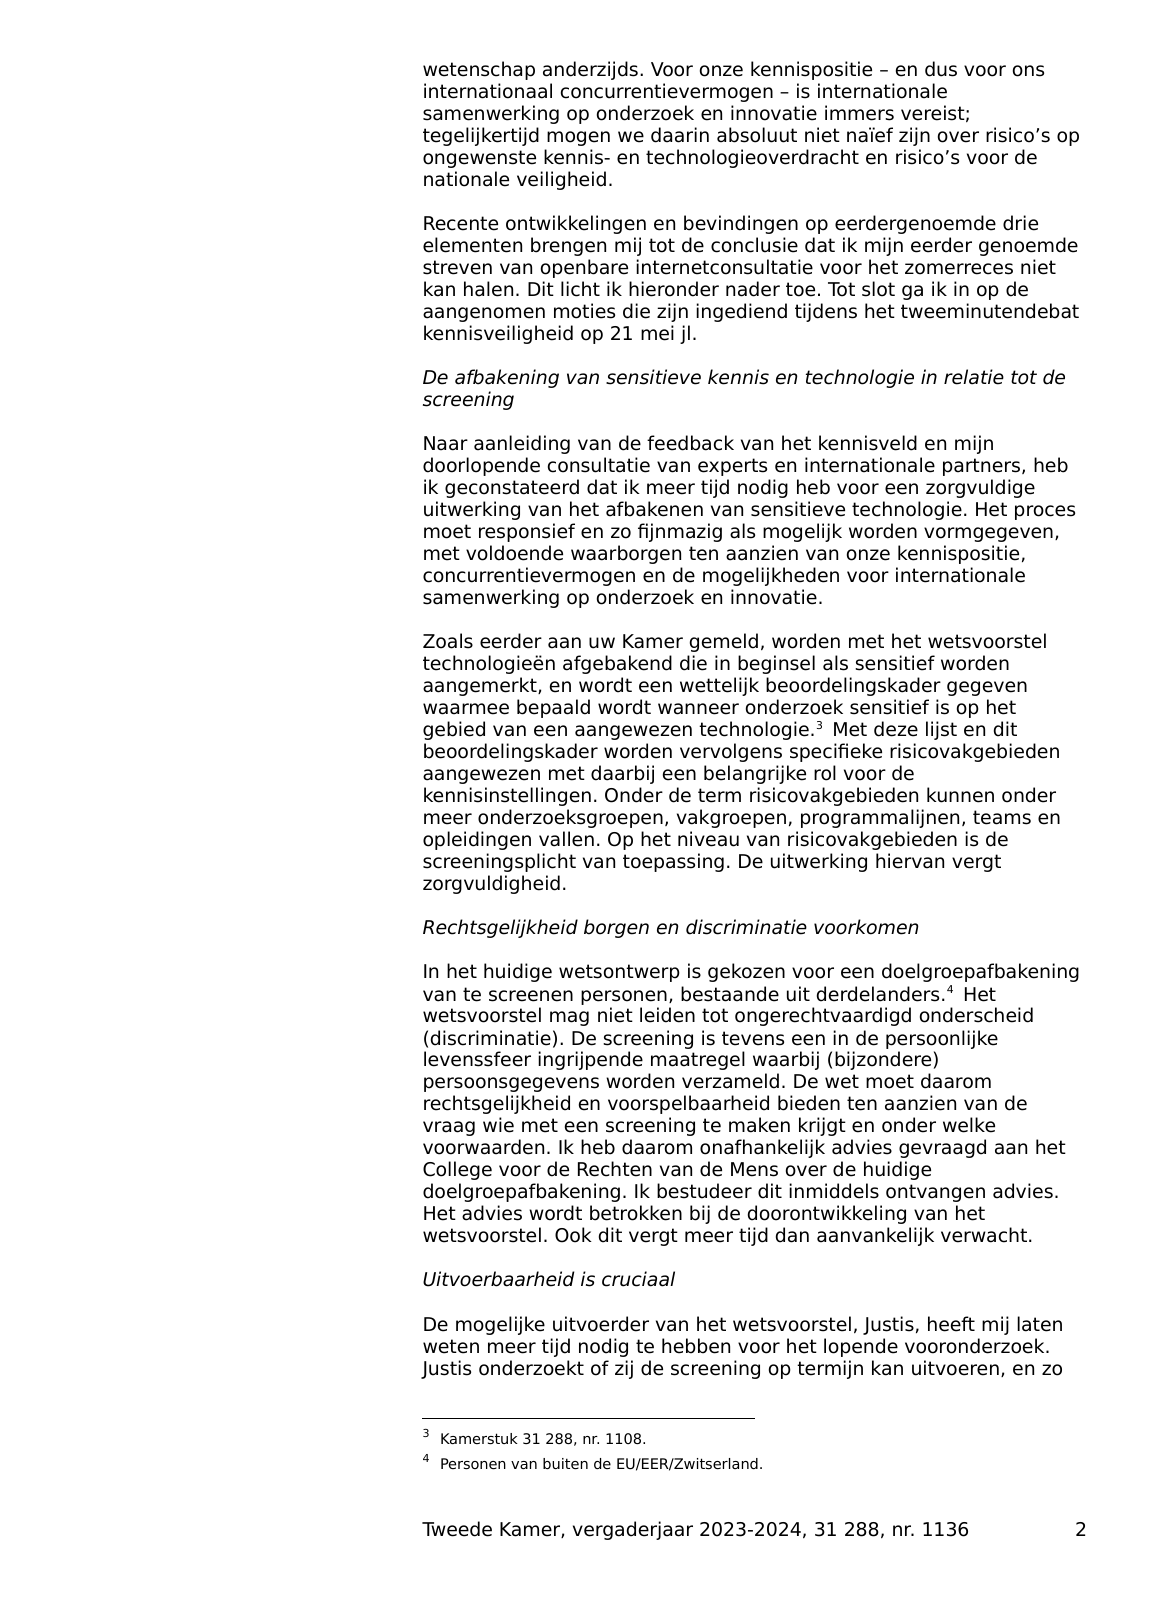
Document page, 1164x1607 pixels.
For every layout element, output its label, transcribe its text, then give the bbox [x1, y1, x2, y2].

subtitle Uitvoerbaarheid is cruciaal [422, 1269, 1087, 1291]
text wetenschap anderzijds. Voor onze kennispositie – en dus voor ons internationaal concurrentievermogen – is internationale samenwerking op onderzoek en innovatie immers vereist; tegelijkertijd mogen we daarin absoluut niet naïef zijn over risico’s op ongewenste kennis- en technologieoverdracht en risico’s voor de nationale veiligheid. [422, 59, 1087, 191]
text De mogelijke uitvoerder van het wetsvoorstel, Justis, heeft mij laten weten meer tijd nodig te hebben voor het lopende vooronderzoek. Justis onderzoekt of zij de screening op termijn kan uitvoeren, en zo [422, 1313, 1087, 1379]
subtitle Rechtsgelijkheid borgen en discriminatie voorkomen [422, 917, 1087, 939]
text In het huidige wetsontwerp is gekozen voor een doelgroepafbakening van te screenen personen, bestaande uit derdelanders. Het wetsvoorstel mag niet leiden tot ongerechtvaardigd onderscheid (discriminatie). De screening is tevens een in de persoonlijke levenssfeer ingrijpende maatregel waarbij (bijzondere) persoonsgegevens worden verzameld. De wet moet daarom rechtsgelijkheid en voorspelbaarheid bieden ten aanzien van de vraag wie met een screening te maken krijgt en onder welke voorwaarden. Ik heb daarom onafhankelijk advies gevraagd aan het College voor de Rechten van de Mens over de huidige doelgroepafbakening. Ik bestudeer dit inmiddels ontvangen advies. Het advies wordt betrokken bij de doorontwikkeling van het wetsvoorstel. Ook dit vergt meer tijd dan aanvankelijk verwacht. [422, 961, 1087, 1247]
subtitle De afbakening van sensitieve kennis en technologie in relatie tot de screening [422, 367, 1087, 411]
text Zoals eerder aan uw Kamer gemeld, worden met het wetsvoorstel technologieën afgebakend die in beginsel als sensitief worden aangemerkt, en wordt een wettelijk beoordelingskader gegeven waarmee bepaald wordt wanneer onderzoek sensitief is op het gebied van een aangewezen technologie. Met deze lijst en dit beoordelingskader worden vervolgens specifieke risicovakgebieden aangewezen met daarbij een belangrijke rol voor de kennisinstellingen. Onder de term risicovakgebieden kunnen onder meer onderzoeksgroepen, vakgroepen, programmalijnen, teams en opleidingen vallen. Op het niveau van risicovakgebieden is de screeningsplicht van toepassing. De uitwerking hiervan vergt zorgvuldigheid. [422, 631, 1087, 895]
text Naar aanleiding van de feedback van het kennisveld en mijn doorlopende consultatie van experts en internationale partners, heb ik geconstateerd dat ik meer tijd nodig heb voor een zorgvuldige uitwerking van het afbakenen van sensitieve technologie. Het proces moet responsief en zo fijnmazig als mogelijk worden vormgegeven, met voldoende waarborgen ten aanzien van onze kennispositie, concurrentievermogen en de mogelijkheden voor internationale samenwerking op onderzoek en innovatie. [422, 433, 1087, 609]
text Personen van buiten de EU/EER/Zwitserland. [422, 1452, 1087, 1474]
text Kamerstuk 31 288, nr. 1108. [422, 1427, 1087, 1449]
text Recente ontwikkelingen en bevindingen op eerdergenoemde drie elementen brengen mij tot de conclusie dat ik mijn eerder genoemde streven van openbare internetconsultatie voor het zomerreces niet kan halen. Dit licht ik hieronder nader toe. Tot slot ga ik in op de aangenomen moties die zijn ingediend tijdens het tweeminutendebat kennisveiligheid op 21 mei jl. [422, 213, 1087, 345]
